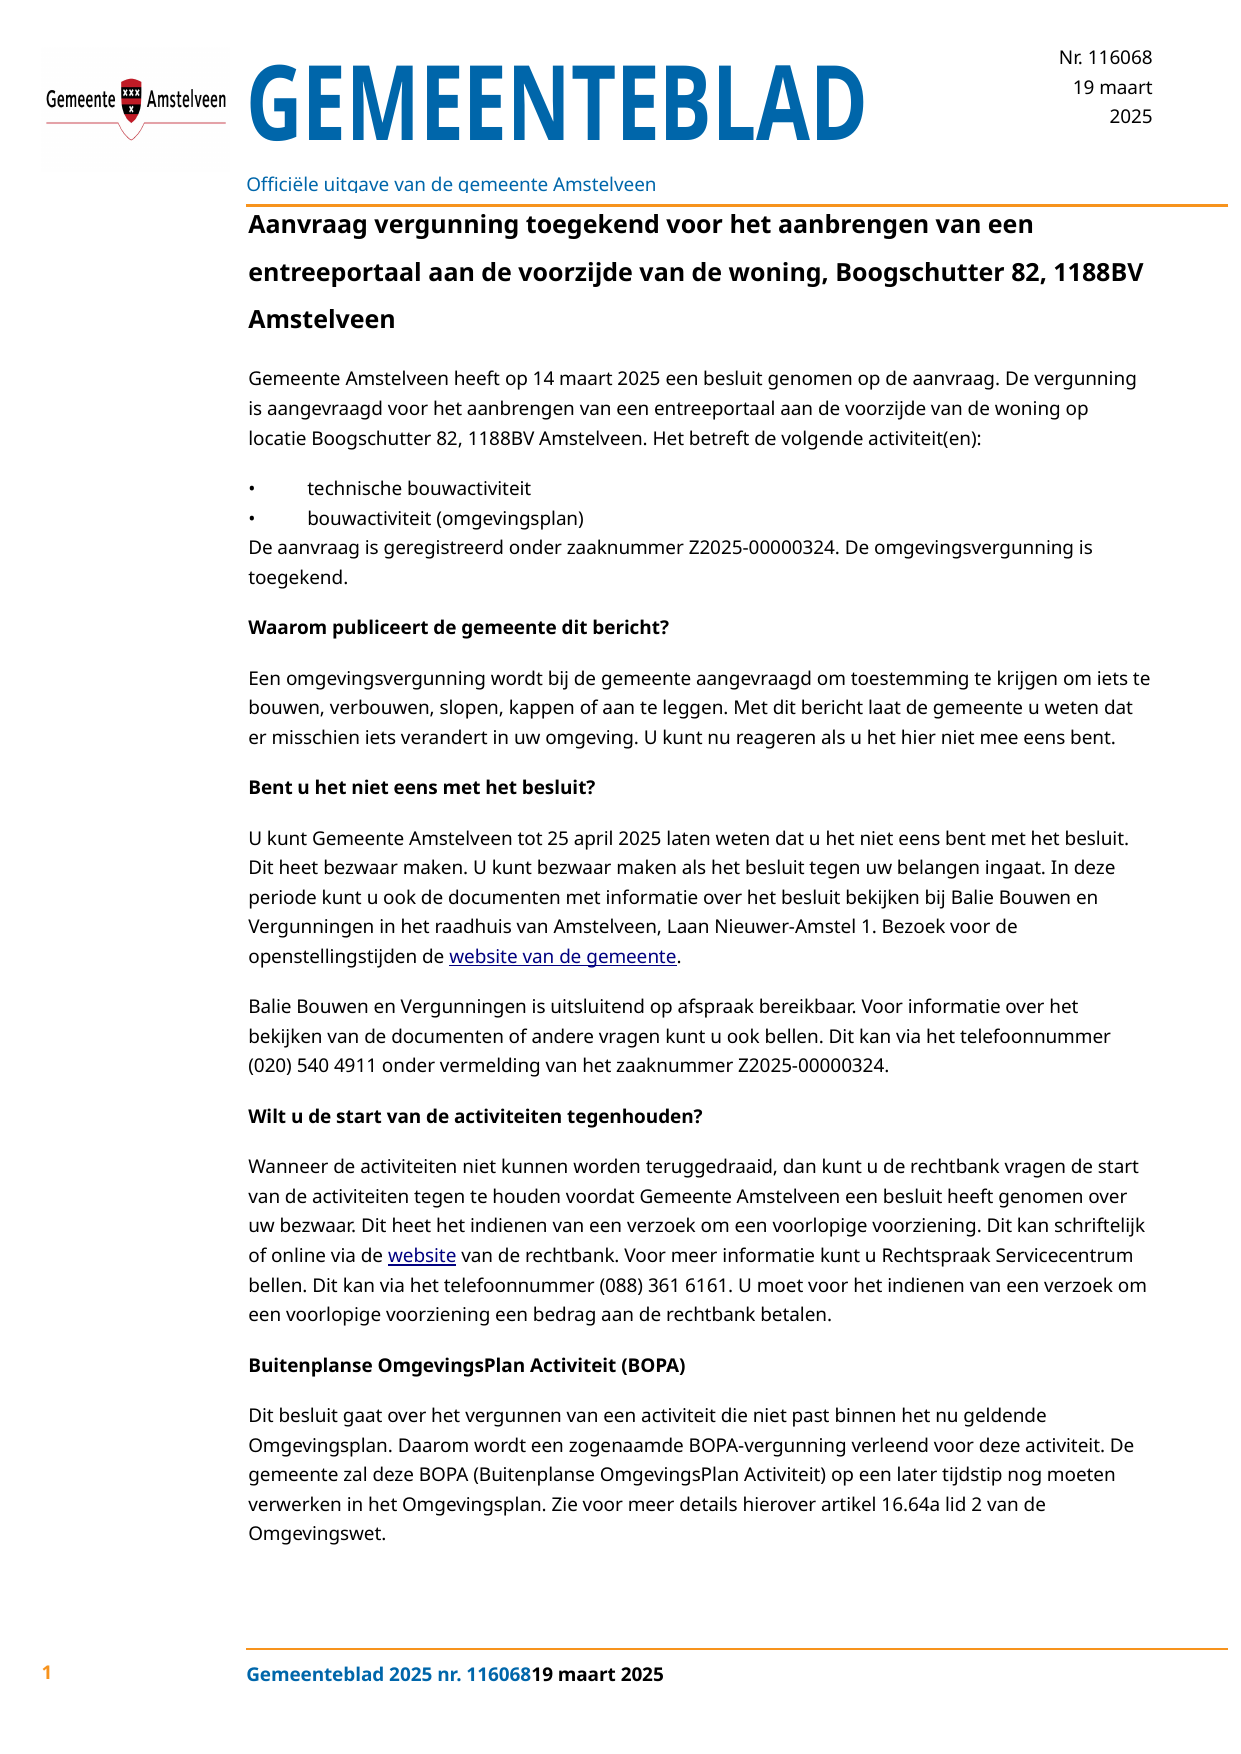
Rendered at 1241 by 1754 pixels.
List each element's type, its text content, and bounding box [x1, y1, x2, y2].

list technische bouwactiviteit [248, 475, 1152, 501]
text De aanvraag is geregistreerd onder zaaknummer Z2025-00000324. De omgevingsvergunning is toegekend. [248, 534, 1152, 589]
text Balie Bouwen en Vergunningen is uitsluitend op afspraak bereikbaar. Voor informatie over het bekijken van de documenten of andere vragen kunt u ook bellen. Dit kan via het telefoonnummer (020) 540 4911 onder vermelding van het zaaknummer Z2025-00000324. [248, 993, 1152, 1078]
text Een omgevingsvergunning wordt bij de gemeente aangevraagd om toestemming te krijgen om iets te bouwen, verbouwen, slopen, kappen of aan te leggen. Met dit bericht laat de gemeente u weten dat er misschien iets verandert in uw omgeving. U kunt nu reageren als u het hier niet mee eens bent. [248, 665, 1152, 749]
text Waarom publiceert de gemeente dit bericht? [248, 614, 1152, 640]
text Gemeente Amstelveen heeft op 14 maart 2025 een besluit genomen op de aanvraag. De vergunning is aangevraagd voor het aanbrengen van een entreeportaal aan de voorzijde van de woning op locatie Boogschutter 82, 1188BV Amstelveen. Het betreft de volgende activiteit(en): [248, 366, 1152, 450]
picture [41, 47, 231, 172]
text Wilt u de start van de activiteiten tegenhouden? [248, 1103, 1152, 1129]
text Dit besluit gaat over het vergunnen van een activiteit die niet past binnen het nu geldende Omgevingsplan. Daarom wordt een zogenaamde BOPA-vergunning verleend voor deze activiteit. De gemeente zal deze BOPA (Buitenplanse OmgevingsPlan Activiteit) op een later tijdstip nog moeten verwerken in het Omgevingsplan. Zie voor meer details hierover artikel 16.64a lid 2 van de Omgevingswet. [248, 1402, 1152, 1546]
text Buitenplanse OmgevingsPlan Activiteit (BOPA) [248, 1352, 1152, 1377]
text Aanvraag vergunning toegekend voor het aanbrengen van een entreeportaal aan de voorzijde van de woning, Boogschutter 82, 1188BV Amstelveen [248, 207, 1152, 336]
text Wanneer de activiteiten niet kunnen worden teruggedraaid, dan kunt u de rechtbank vragen de start van de activiteiten tegen te houden voordat Gemeente Amstelveen een besluit heeft genomen over uw bezwaar. Dit heet het indienen van een verzoek om een voorlopige voorziening. Dit kan schriftelijk of online via de website van de rechtbank. Voor meer informatie kunt u Rechtspraak Servicecentrum bellen. Dit kan via het telefoonnummer (088) 361 6161. U moet voor het indienen van een verzoek om een voorlopige voorziening een bedrag aan de rechtbank betalen. [248, 1153, 1152, 1327]
text U kunt Gemeente Amstelveen tot 25 april 2025 laten weten dat u het niet eens bent met het besluit. Dit heet bezwaar maken. U kunt bezwaar maken als het besluit tegen uw belangen ingaat. In deze periode kunt u ook de documenten met informatie over het besluit bekijken bij Balie Bouwen en Vergunningen in het raadhuis van Amstelveen, Laan Nieuwer-Amstel 1. Bezoek voor de openstellingstijden de website van de gemeente. [248, 825, 1152, 969]
list bouwactiviteit (omgevingsplan) [248, 505, 1152, 530]
text Bent u het niet eens met het besluit? [248, 774, 1152, 800]
